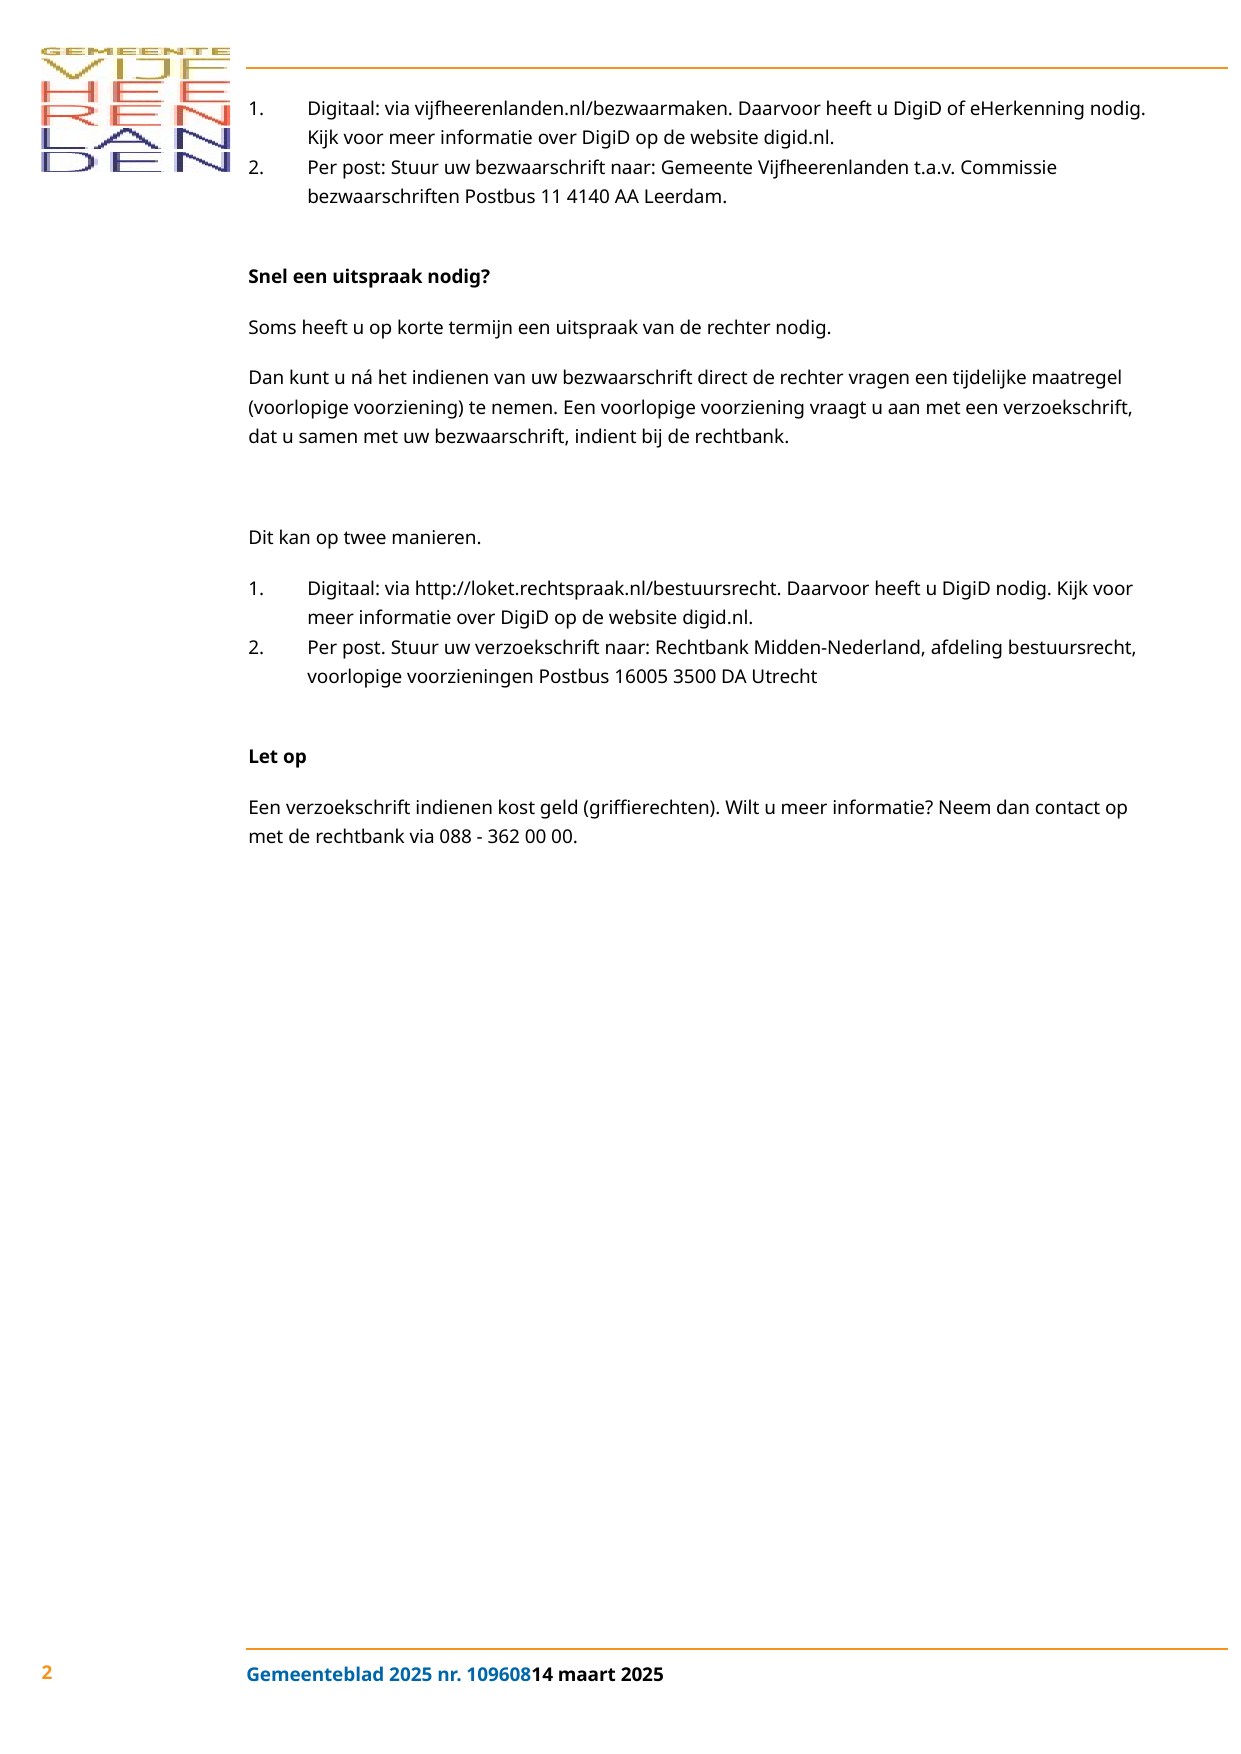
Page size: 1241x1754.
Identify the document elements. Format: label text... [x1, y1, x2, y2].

list Digitaal: via vijfheerenlanden.nl/bezwaarmaken. Daarvoor heeft u DigiD of eHerkenning nodig. Kijk voor meer informatie over DigiD op de website digid.nl. [248, 95, 1152, 150]
list Per post. Stuur uw verzoekschrift naar: Rechtbank Midden-Nederland, afdeling bestuursrecht, voorlopige voorzieningen Postbus 16005 3500 DA Utrecht [248, 634, 1152, 689]
list Digitaal: via http://loket.rechtspraak.nl/bestuursrecht. Daarvoor heeft u DigiD nodig. Kijk voor meer informatie over DigiD op de website digid.nl. [248, 575, 1152, 630]
text Dan kunt u ná het indienen van uw bezwaarschrift direct de rechter vragen een tijdelijke maatregel (voorlopige voorziening) te nemen. Een voorlopige voorziening vraagt u aan met een verzoekschrift, dat u samen met uw bezwaarschrift, indient bij de rechtbank. [248, 364, 1152, 449]
text Soms heeft u op korte termijn een uitspraak van de rechter nodig. [248, 314, 1152, 340]
picture [41, 47, 231, 172]
list Per post: Stuur uw bezwaarschrift naar: Gemeente Vijfheerenlanden t.a.v. Commissie bezwaarschriften Postbus 11 4140 AA Leerdam. [248, 154, 1152, 209]
text Let op [248, 743, 1152, 769]
text Snel een uitspraak nodig? [248, 263, 1152, 289]
text Een verzoekschrift indienen kost geld (griffierechten). Wilt u meer informatie? Neem dan contact op met de rechtbank via 088 - 362 00 00. [248, 794, 1152, 849]
text Dit kan op twee manieren. [248, 524, 1152, 550]
